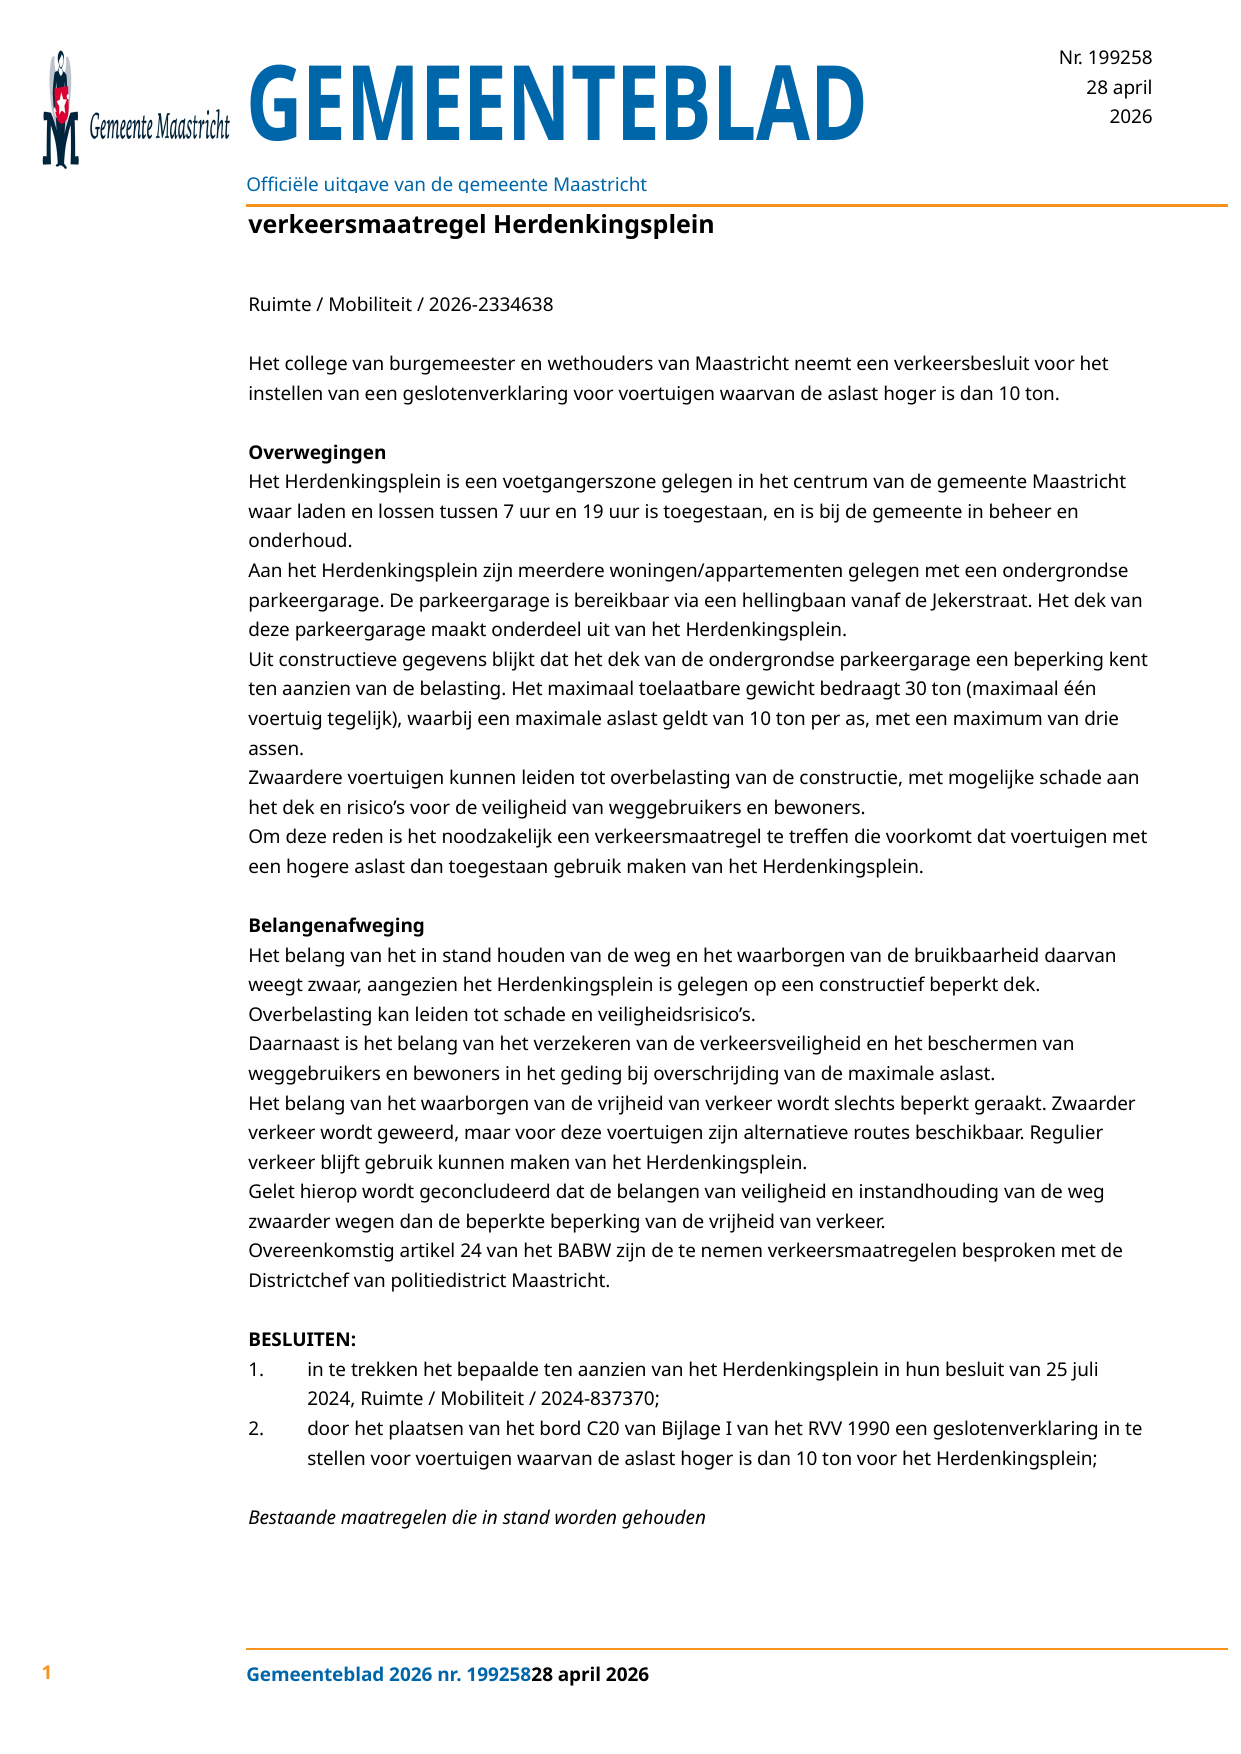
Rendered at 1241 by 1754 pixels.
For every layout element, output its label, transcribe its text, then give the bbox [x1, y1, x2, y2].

text Het college van burgemeester en wethouders van Maastricht neemt een verkeersbesluit voor het instellen van een geslotenverklaring voor voertuigen waarvan de aslast hoger is dan 10 ton. [248, 350, 1152, 406]
text verkeersmaatregel Herdenkingsplein [248, 207, 1152, 241]
text Overwegingen [248, 439, 1152, 465]
picture [41, 47, 231, 172]
text Daarnaast is het belang van het verzekeren van de verkeersveiligheid en het beschermen van weggebruikers en bewoners in het geding bij overschrijding van de maximale aslast. [248, 1031, 1152, 1086]
list door het plaatsen van het bord C20 van Bijlage I van het RVV 1990 een geslotenverklaring in te stellen voor voertuigen waarvan de aslast hoger is dan 10 ton voor het Herdenkingsplein; [248, 1415, 1152, 1471]
text Het belang van het waarborgen van de vrijheid van verkeer wordt slechts beperkt geraakt. Zwaarder verkeer wordt geweerd, maar voor deze voertuigen zijn alternatieve routes beschikbaar. Regulier verkeer blijft gebruik kunnen maken van het Herdenkingsplein. [248, 1090, 1152, 1175]
text Bestaande maatregelen die in stand worden gehouden [248, 1504, 1152, 1530]
text Ruimte / Mobiliteit / 2026-2334638 [248, 291, 1152, 317]
text BESLUITEN: [248, 1326, 1152, 1352]
list in te trekken het bepaalde ten aanzien van het Herdenkingsplein in hun besluit van 25 juli 2024, Ruimte / Mobiliteit / 2024-837370; [248, 1356, 1152, 1411]
text Aan het Herdenkingsplein zijn meerdere woningen/appartementen gelegen met een ondergrondse parkeergarage. De parkeergarage is bereikbaar via een hellingbaan vanaf de Jekerstraat. Het dek van deze parkeergarage maakt onderdeel uit van het Herdenkingsplein. [248, 557, 1152, 642]
text Uit constructieve gegevens blijkt dat het dek van de ondergrondse parkeergarage een beperking kent ten aanzien van de belasting. Het maximaal toelaatbare gewicht bedraagt 30 ton (maximaal één voertuig tegelijk), waarbij een maximale aslast geldt van 10 ton per as, met een maximum van drie assen. [248, 646, 1152, 761]
text Het Herdenkingsplein is een voetgangerszone gelegen in het centrum van de gemeente Maastricht waar laden en lossen tussen 7 uur en 19 uur is toegestaan, en is bij de gemeente in beheer en onderhoud. [248, 468, 1152, 553]
text Overeenkomstig artikel 24 van het BABW zijn de te nemen verkeersmaatregelen besproken met de Districtchef van politiedistrict Maastricht. [248, 1238, 1152, 1293]
text Belangenafweging [248, 912, 1152, 938]
text Het belang van het in stand houden van de weg en het waarborgen van de bruikbaarheid daarvan weegt zwaar, aangezien het Herdenkingsplein is gelegen op een constructief beperkt dek. Overbelasting kan leiden tot schade en veiligheidsrisico’s. [248, 942, 1152, 1027]
text Gelet hierop wordt geconcludeerd dat de belangen van veiligheid en instandhouding van de weg zwaarder wegen dan de beperkte beperking van de vrijheid van verkeer. [248, 1178, 1152, 1234]
text Zwaardere voertuigen kunnen leiden tot overbelasting van de constructie, met mogelijke schade aan het dek en risico’s voor de veiligheid van weggebruikers en bewoners. [248, 764, 1152, 820]
text Om deze reden is het noodzakelijk een verkeersmaatregel te treffen die voorkomt dat voertuigen met een hogere aslast dan toegestaan gebruik maken van het Herdenkingsplein. [248, 823, 1152, 879]
